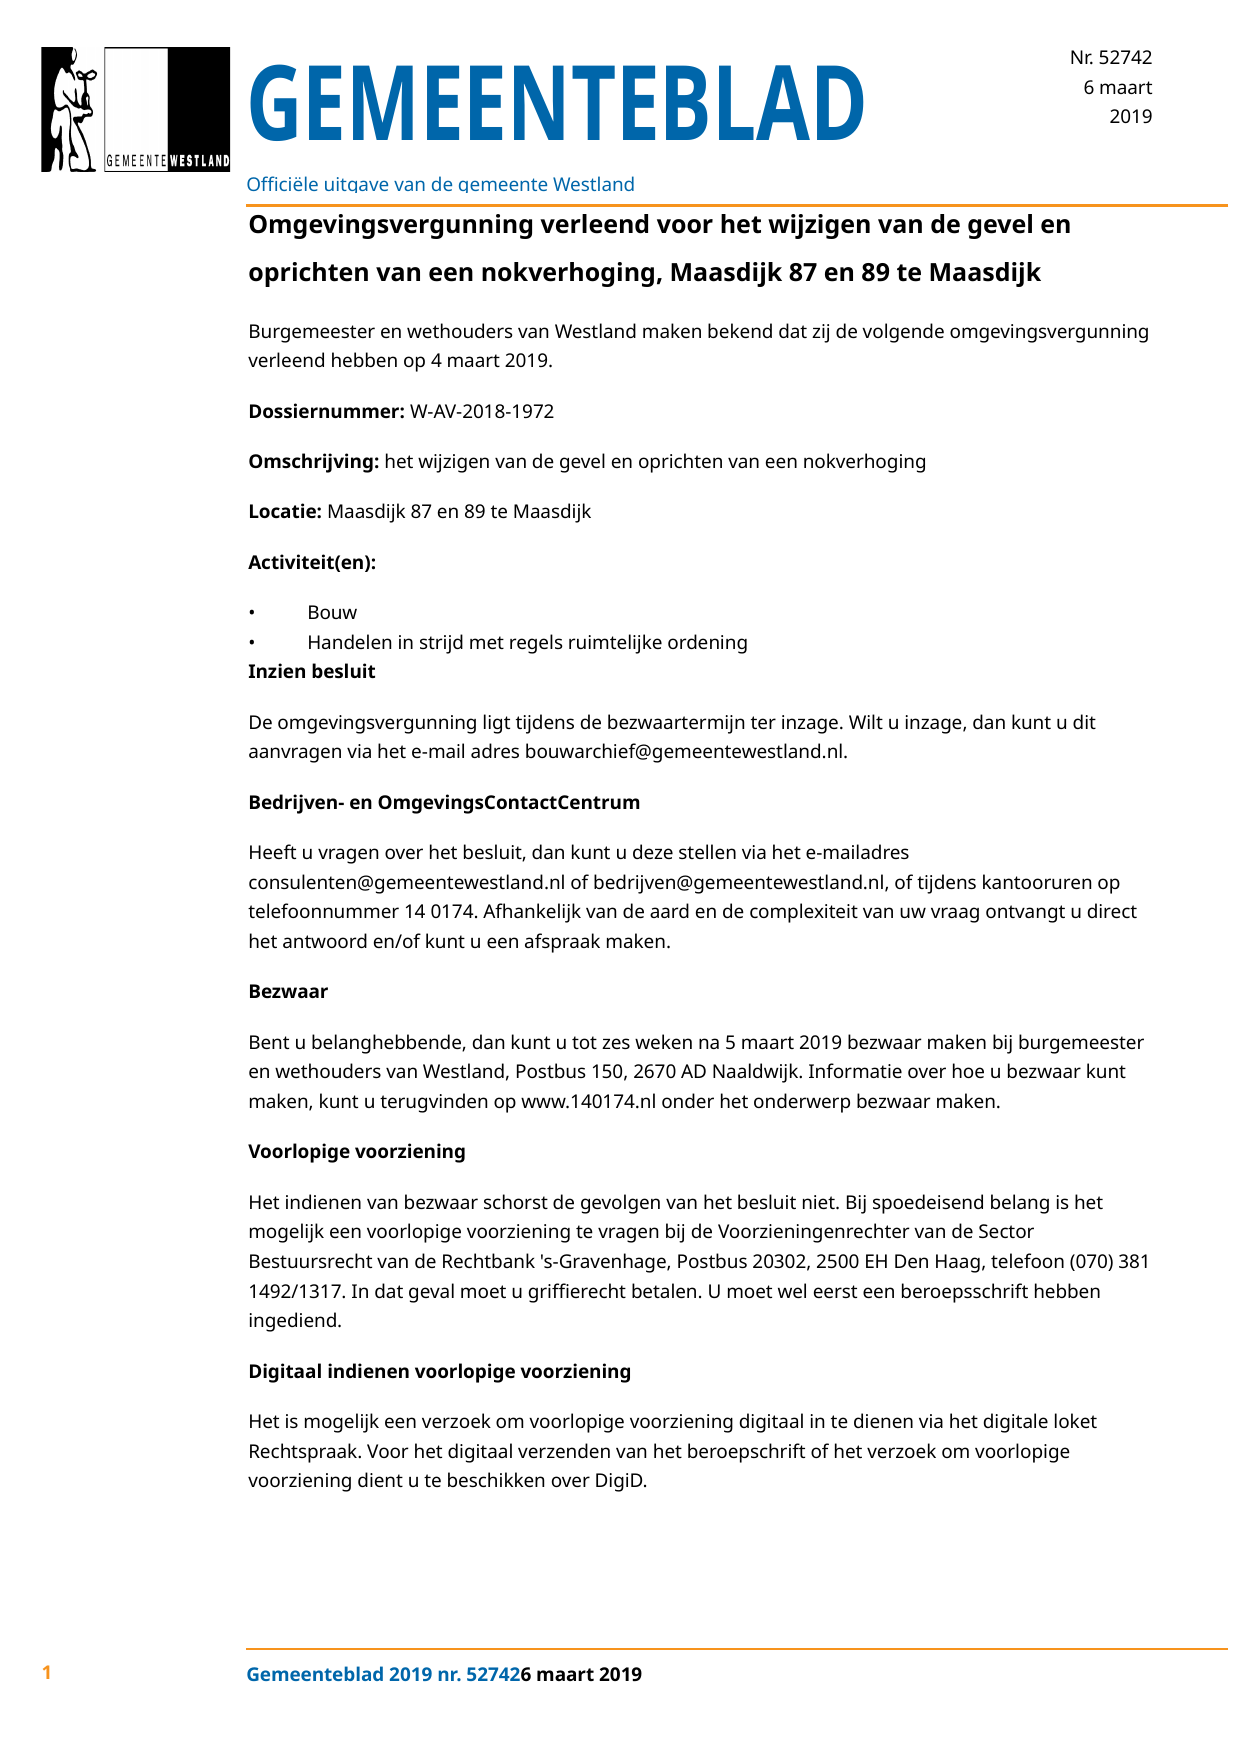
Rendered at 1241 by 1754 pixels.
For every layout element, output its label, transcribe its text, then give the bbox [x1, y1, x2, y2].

list Handelen in strijd met regels ruimtelijke ordening [248, 629, 1152, 655]
text Bezwaar [248, 979, 1152, 1004]
text Inzien besluit [248, 659, 1152, 684]
text Dossiernummer: W-AV-2018-1972 [248, 398, 1152, 424]
list Bouw [248, 599, 1152, 625]
text Activiteit(en): [248, 549, 1152, 575]
text Bent u belanghebbende, dan kunt u tot zes weken na 5 maart 2019 bezwaar maken bij burgemeester en wethouders van Westland, Postbus 150, 2670 AD Naaldwijk. Informatie over hoe u bezwaar kunt maken, kunt u terugvinden op www.140174.nl onder het onderwerp bezwaar maken. [248, 1029, 1152, 1114]
text Het indienen van bezwaar schorst de gevolgen van het besluit niet. Bij spoedeisend belang is het mogelijk een voorlopige voorziening te vragen bij de Voorzieningenrechter van de Sector Bestuursrecht van de Rechtbank 's-Gravenhage, Postbus 20302, 2500 EH Den Haag, telefoon (070) 381 1492/1317. In dat geval moet u griffierecht betalen. U moet wel eerst een beroepsschrift hebben ingediend. [248, 1189, 1152, 1333]
text Locatie: Maasdijk 87 en 89 te Maasdijk [248, 499, 1152, 524]
text Het is mogelijk een verzoek om voorlopige voorziening digitaal in te dienen via het digitale loket Rechtspraak. Voor het digitaal verzenden van het beroepschrift of het verzoek om voorlopige voorziening dient u te beschikken over DigiD. [248, 1408, 1152, 1493]
picture [41, 47, 231, 172]
text Bedrijven- en OmgevingsContactCentrum [248, 789, 1152, 815]
text Digitaal indienen voorlopige voorziening [248, 1358, 1152, 1384]
text De omgevingsvergunning ligt tijdens de bezwaartermijn ter inzage. Wilt u inzage, dan kunt u dit aanvragen via het e-mail adres bouwarchief@gemeentewestland.nl. [248, 709, 1152, 764]
text Omgevingsvergunning verleend voor het wijzigen van de gevel en oprichten van een nokverhoging, Maasdijk 87 en 89 te Maasdijk [248, 207, 1152, 288]
text Voorlopige voorziening [248, 1139, 1152, 1164]
text Burgemeester en wethouders van Westland maken bekend dat zij de volgende omgevingsvergunning verleend hebben op 4 maart 2019. [248, 318, 1152, 373]
text Omschrijving: het wijzigen van de gevel en oprichten van een nokverhoging [248, 448, 1152, 474]
text Heeft u vragen over het besluit, dan kunt u deze stellen via het e-mailadres consulenten@gemeentewestland.nl of bedrijven@gemeentewestland.nl, of tijdens kantooruren op telefoonnummer 14 0174. Afhankelijk van de aard en de complexiteit van uw vraag ontvangt u direct het antwoord en/of kunt u een afspraak maken. [248, 839, 1152, 954]
